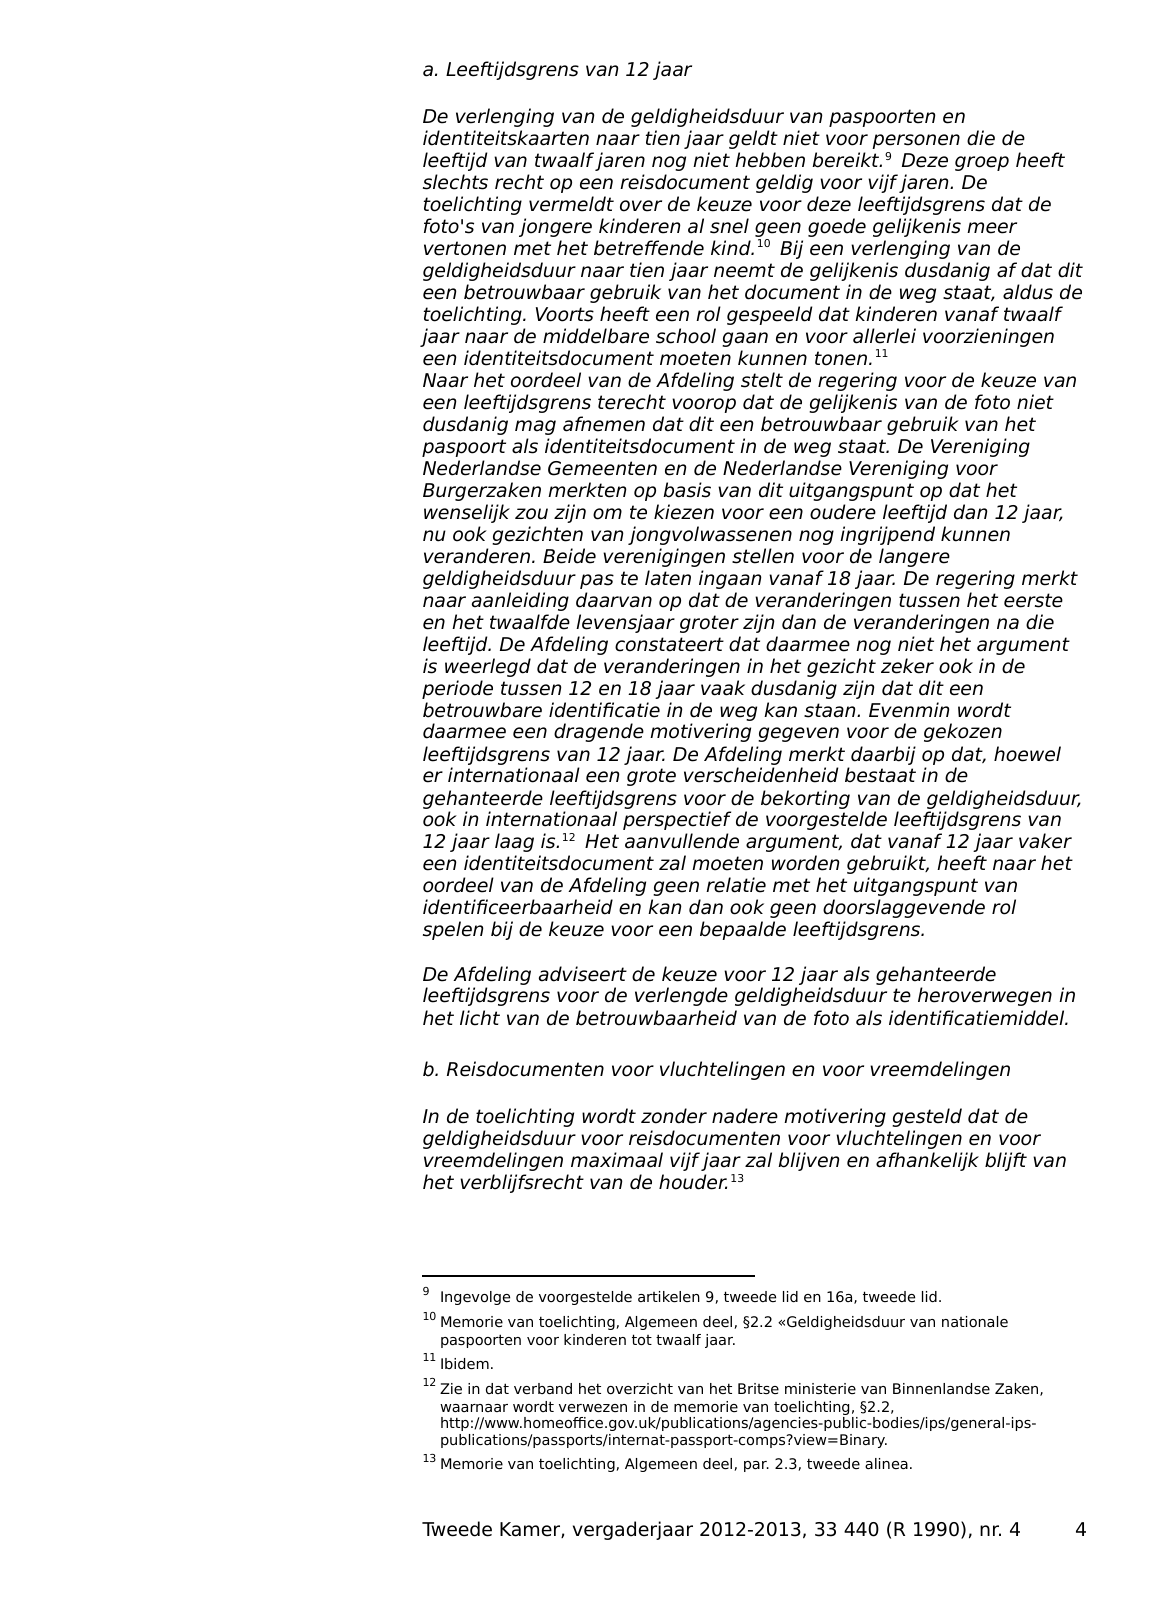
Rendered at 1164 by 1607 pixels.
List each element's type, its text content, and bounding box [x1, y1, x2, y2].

text Zie in dat verband het overzicht van het Britse ministerie van Binnenlandse Zaken, waarnaar wordt verwezen in de memorie van toelichting, §2.2, http://www.homeoffice.gov.uk/publications/agencies-public-bodies/ips/general-ips-publications/passports/internat-passport-comps?view=Binary. [422, 1377, 1087, 1449]
text Naar het oordeel van de Afdeling stelt de regering voor de keuze van een leeftijdsgrens terecht voorop dat de gelijkenis van de foto niet dusdanig mag afnemen dat dit een betrouwbaar gebruik van het paspoort als identiteitsdocument in de weg staat. De Vereniging Nederlandse Gemeenten en de Nederlandse Vereniging voor Burgerzaken merkten op basis van dit uitgangspunt op dat het wenselijk zou zijn om te kiezen voor een oudere leeftijd dan 12 jaar, nu ook gezichten van jongvolwassenen nog ingrijpend kunnen veranderen. Beide verenigingen stellen voor de langere geldigheidsduur pas te laten ingaan vanaf 18 jaar. De regering merkt naar aanleiding daarvan op dat de veranderingen tussen het eerste en het twaalfde levensjaar groter zijn dan de veranderingen na die leeftijd. De Afdeling constateert dat daarmee nog niet het argument is weerlegd dat de veranderingen in het gezicht zeker ook in de periode tussen 12 en 18 jaar vaak dusdanig zijn dat dit een betrouwbare identificatie in de weg kan staan. Evenmin wordt daarmee een dragende motivering gegeven voor de gekozen leeftijdsgrens van 12 jaar. De Afdeling merkt daarbij op dat, hoewel er internationaal een grote verscheidenheid bestaat in de gehanteerde leeftijdsgrens voor de bekorting van de geldigheidsduur, ook in internationaal perspectief de voorgestelde leeftijdsgrens van 12 jaar laag is. Het aanvullende argument, dat vanaf 12 jaar vaker een identiteitsdocument zal moeten worden gebruikt, heeft naar het oordeel van de Afdeling geen relatie met het uitgangspunt van identificeerbaarheid en kan dan ook geen doorslaggevende rol spelen bij de keuze voor een bepaalde leeftijdsgrens. [422, 370, 1087, 941]
text Ingevolge de voorgestelde artikelen 9, tweede lid en 16a, tweede lid. [422, 1285, 1087, 1307]
text In de toelichting wordt zonder nadere motivering gesteld dat de geldigheidsduur voor reisdocumenten voor vluchtelingen en voor vreemdelingen maximaal vijf jaar zal blijven en afhankelijk blijft van het verblijfsrecht van de houder. [422, 1106, 1087, 1194]
text Memorie van toelichting, Algemeen deel, par. 2.3, tweede alinea. [422, 1452, 1087, 1474]
subtitle b. Reisdocumenten voor vluchtelingen en voor vreemdelingen [422, 1059, 1087, 1081]
text Ibidem. [422, 1352, 1087, 1374]
text De verlenging van de geldigheidsduur van paspoorten en identiteitskaarten naar tien jaar geldt niet voor personen die de leeftijd van twaalf jaren nog niet hebben bereikt. Deze groep heeft slechts recht op een reisdocument geldig voor vijf jaren. De toelichting vermeldt over de keuze voor deze leeftijdsgrens dat de foto's van jongere kinderen al snel geen goede gelijkenis meer vertonen met het betreffende kind. Bij een verlenging van de geldigheidsduur naar tien jaar neemt de gelijkenis dusdanig af dat dit een betrouwbaar gebruik van het document in de weg staat, aldus de toelichting. Voorts heeft een rol gespeeld dat kinderen vanaf twaalf jaar naar de middelbare school gaan en voor allerlei voorzieningen een identiteitsdocument moeten kunnen tonen. [422, 106, 1087, 370]
text Memorie van toelichting, Algemeen deel, §2.2 «Geldigheidsduur van nationale paspoorten voor kinderen tot twaalf jaar. [422, 1310, 1087, 1349]
text De Afdeling adviseert de keuze voor 12 jaar als gehanteerde leeftijdsgrens voor de verlengde geldigheidsduur te heroverwegen in het licht van de betrouwbaarheid van de foto als identificatiemiddel. [422, 963, 1087, 1029]
subtitle a. Leeftijdsgrens van 12 jaar [422, 59, 1087, 81]
